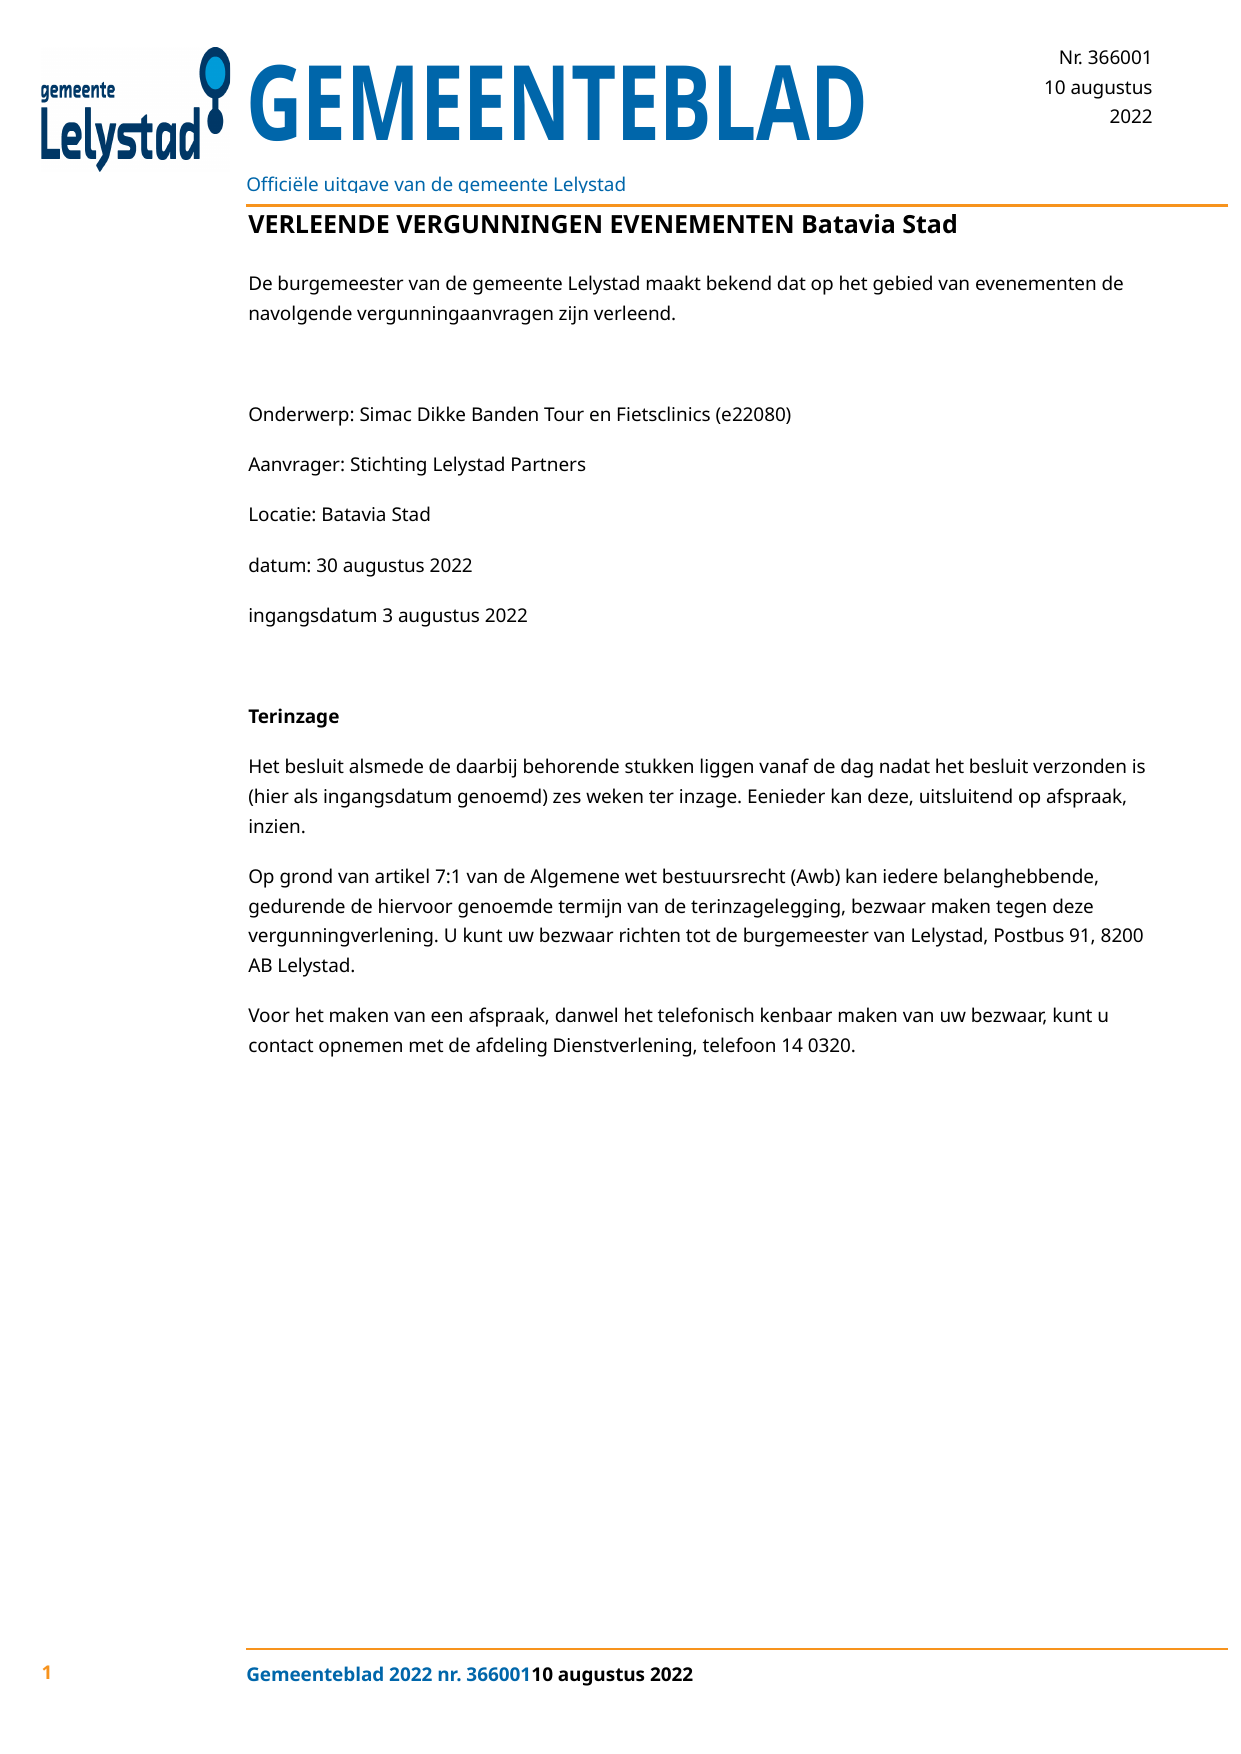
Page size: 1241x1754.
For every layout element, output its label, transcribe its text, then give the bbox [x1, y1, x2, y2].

text Op grond van artikel 7:1 van de Algemene wet bestuursrecht (Awb) kan iedere belanghebbende, gedurende de hiervoor genoemde termijn van de terinzagelegging, bezwaar maken tegen deze vergunningverlening. U kunt uw bezwaar richten tot de burgemeester van Lelystad, Postbus 91, 8200 AB Lelystad. [248, 863, 1152, 978]
text Het besluit alsmede de daarbij behorende stukken liggen vanaf de dag nadat het besluit verzonden is (hier als ingangsdatum genoemd) zes weken ter inzage. Eenieder kan deze, uitsluitend op afspraak, inzien. [248, 754, 1152, 838]
picture [41, 47, 231, 172]
text ingangsdatum 3 augustus 2022 [248, 602, 1152, 628]
text VERLEENDE VERGUNNINGEN EVENEMENTEN Batavia Stad [248, 207, 1152, 241]
text De burgemeester van de gemeente Lelystad maakt bekend dat op het gebied van evenementen de navolgende vergunningaanvragen zijn verleend. [248, 270, 1152, 326]
text Aanvrager: Stichting Lelystad Partners [248, 451, 1152, 477]
text Onderwerp: Simac Dikke Banden Tour en Fietsclinics (e22080) [248, 401, 1152, 426]
text datum: 30 augustus 2022 [248, 552, 1152, 578]
text Voor het maken van een afspraak, danwel het telefonisch kenbaar maken van uw bezwaar, kunt u contact opnemen met de afdeling Dienstverlening, telefoon 14 0320. [248, 1002, 1152, 1058]
text Terinzage [248, 703, 1152, 729]
text Locatie: Batavia Stad [248, 502, 1152, 527]
